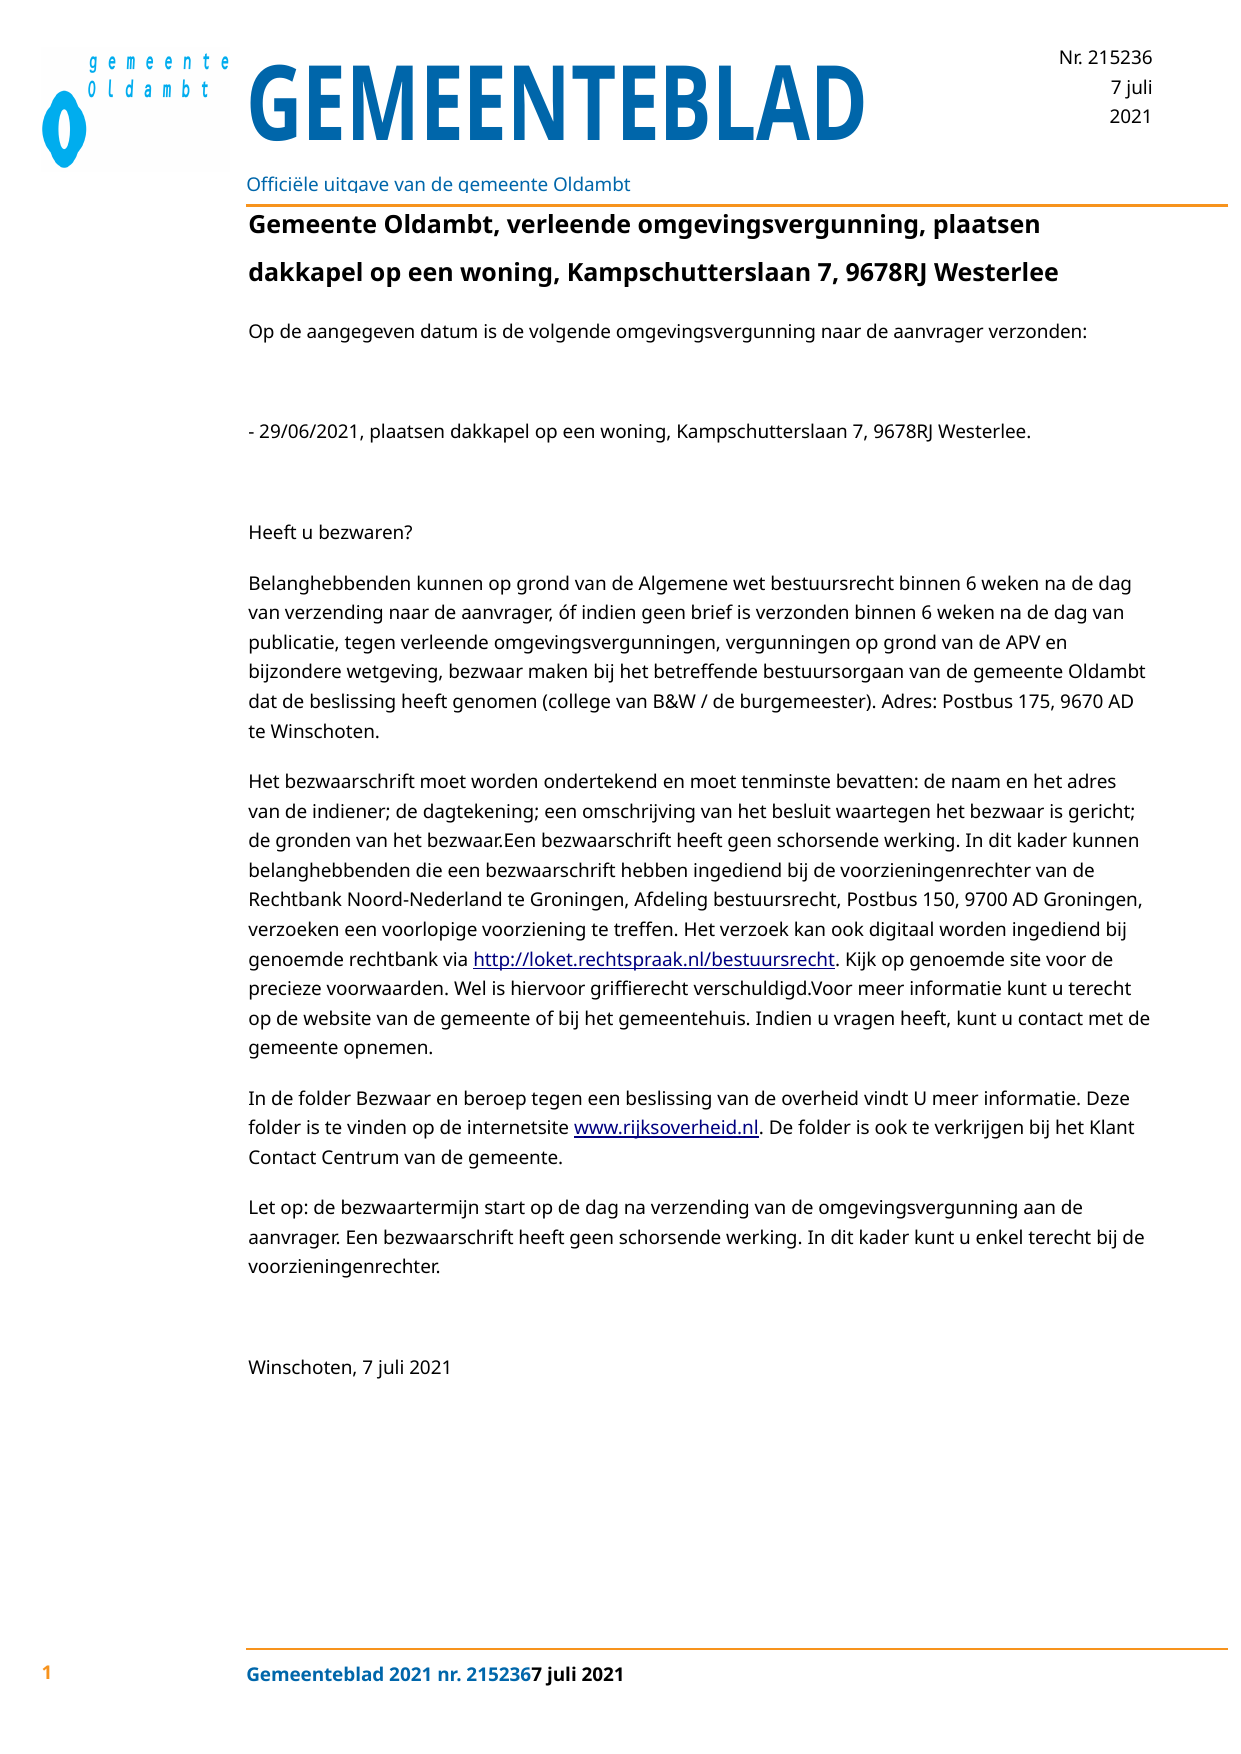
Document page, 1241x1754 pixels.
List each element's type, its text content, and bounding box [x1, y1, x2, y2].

picture [41, 47, 231, 172]
text Het bezwaarschrift moet worden ondertekend en moet tenminste bevatten: de naam en het adres van de indiener; de dagtekening; een omschrijving van het besluit waartegen het bezwaar is gericht; de gronden van het bezwaar.Een bezwaarschrift heeft geen schorsende werking. In dit kader kunnen belanghebbenden die een bezwaarschrift hebben ingediend bij de voorzieningenrechter van de Rechtbank Noord-Nederland te Groningen, Afdeling bestuursrecht, Postbus 150, 9700 AD Groningen, verzoeken een voorlopige voorziening te treffen. Het verzoek kan ook digitaal worden ingediend bij genoemde rechtbank via http://loket.rechtspraak.nl/bestuursrecht. Kijk op genoemde site voor de precieze voorwaarden. Wel is hiervoor griffierecht verschuldigd.Voor meer informatie kunt u terecht op de website van de gemeente of bij het gemeentehuis. Indien u vragen heeft, kunt u contact met de gemeente opnemen. [248, 768, 1152, 1060]
text In de folder Bezwaar en beroep tegen een beslissing van de overheid vindt U meer informatie. Deze folder is te vinden op de internetsite www.rijksoverheid.nl. De folder is ook te verkrijgen bij het Klant Contact Centrum van de gemeente. [248, 1085, 1152, 1170]
text Op de aangegeven datum is de volgende omgevingsvergunning naar de aanvrager verzonden: [248, 318, 1152, 344]
text Let op: de bezwaartermijn start op de dag na verzending van de omgevingsvergunning aan de aanvrager. Een bezwaarschrift heeft geen schorsende werking. In dit kader kunt u enkel terecht bij de voorzieningenrechter. [248, 1194, 1152, 1279]
text Belanghebbenden kunnen op grond van de Algemene wet bestuursrecht binnen 6 weken na de dag van verzending naar de aanvrager, óf indien geen brief is verzonden binnen 6 weken na de dag van publicatie, tegen verleende omgevingsvergunningen, vergunningen op grond van de APV en bijzondere wetgeving, bezwaar maken bij het betreffende bestuursorgaan van de gemeente Oldambt dat de beslissing heeft genomen (college van B&W / de burgemeester). Adres: Postbus 175, 9670 AD te Winschoten. [248, 570, 1152, 744]
text Gemeente Oldambt, verleende omgevingsvergunning, plaatsen dakkapel op een woning, Kampschutterslaan 7, 9678RJ Westerlee [248, 207, 1152, 288]
text - 29/06/2021, plaatsen dakkapel op een woning, Kampschutterslaan 7, 9678RJ Westerlee. [248, 419, 1152, 444]
text Heeft u bezwaren? [248, 519, 1152, 545]
text Winschoten, 7 juli 2021 [248, 1354, 1152, 1380]
